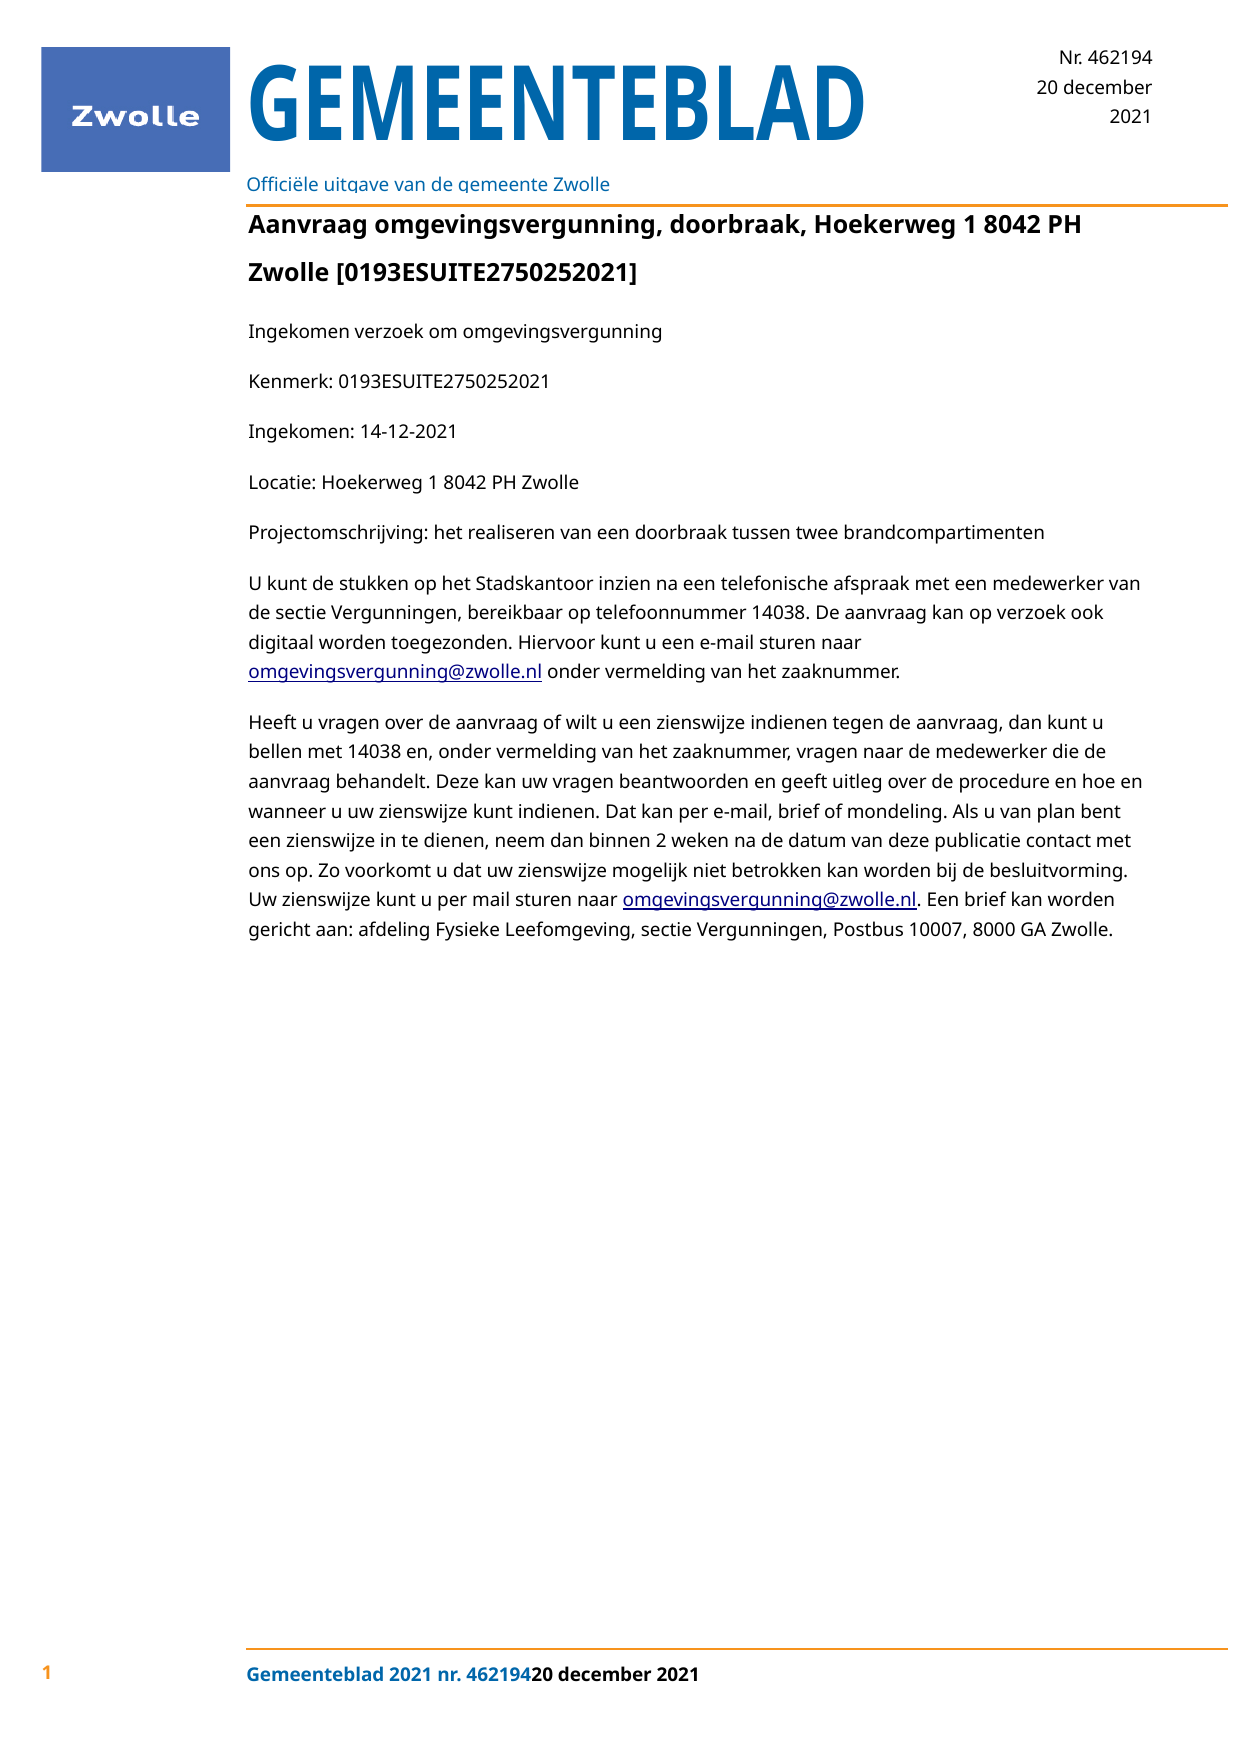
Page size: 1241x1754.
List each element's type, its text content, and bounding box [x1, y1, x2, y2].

picture [41, 47, 231, 172]
text Heeft u vragen over de aanvraag of wilt u een zienswijze indienen tegen de aanvraag, dan kunt u bellen met 14038 en, onder vermelding van het zaaknummer, vragen naar de medewerker die de aanvraag behandelt. Deze kan uw vragen beantwoorden en geeft uitleg over de procedure en hoe en wanneer u uw zienswijze kunt indienen. Dat kan per e-mail, brief of mondeling. Als u van plan bent een zienswijze in te dienen, neem dan binnen 2 weken na de datum van deze publicatie contact met ons op. Zo voorkomt u dat uw zienswijze mogelijk niet betrokken kan worden bij de besluitvorming. Uw zienswijze kunt u per mail sturen naar omgevingsvergunning@zwolle.nl. Een brief kan worden gericht aan: afdeling Fysieke Leefomgeving, sectie Vergunningen, Postbus 10007, 8000 GA Zwolle. [248, 709, 1152, 942]
text Aanvraag omgevingsvergunning, doorbraak, Hoekerweg 1 8042 PH Zwolle [0193ESUITE2750252021] [248, 207, 1152, 288]
text Ingekomen: 14-12-2021 [248, 419, 1152, 444]
text Kenmerk: 0193ESUITE2750252021 [248, 368, 1152, 394]
text Projectomschrijving: het realiseren van een doorbraak tussen twee brandcompartimenten [248, 519, 1152, 545]
text Ingekomen verzoek om omgevingsvergunning [248, 318, 1152, 344]
text Locatie: Hoekerweg 1 8042 PH Zwolle [248, 469, 1152, 495]
text U kunt de stukken op het Stadskantoor inzien na een telefonische afspraak met een medewerker van de sectie Vergunningen, bereikbaar op telefoonnummer 14038. De aanvraag kan op verzoek ook digitaal worden toegezonden. Hiervoor kunt u een e-mail sturen naar omgevingsvergunning@zwolle.nl onder vermelding van het zaaknummer. [248, 570, 1152, 684]
